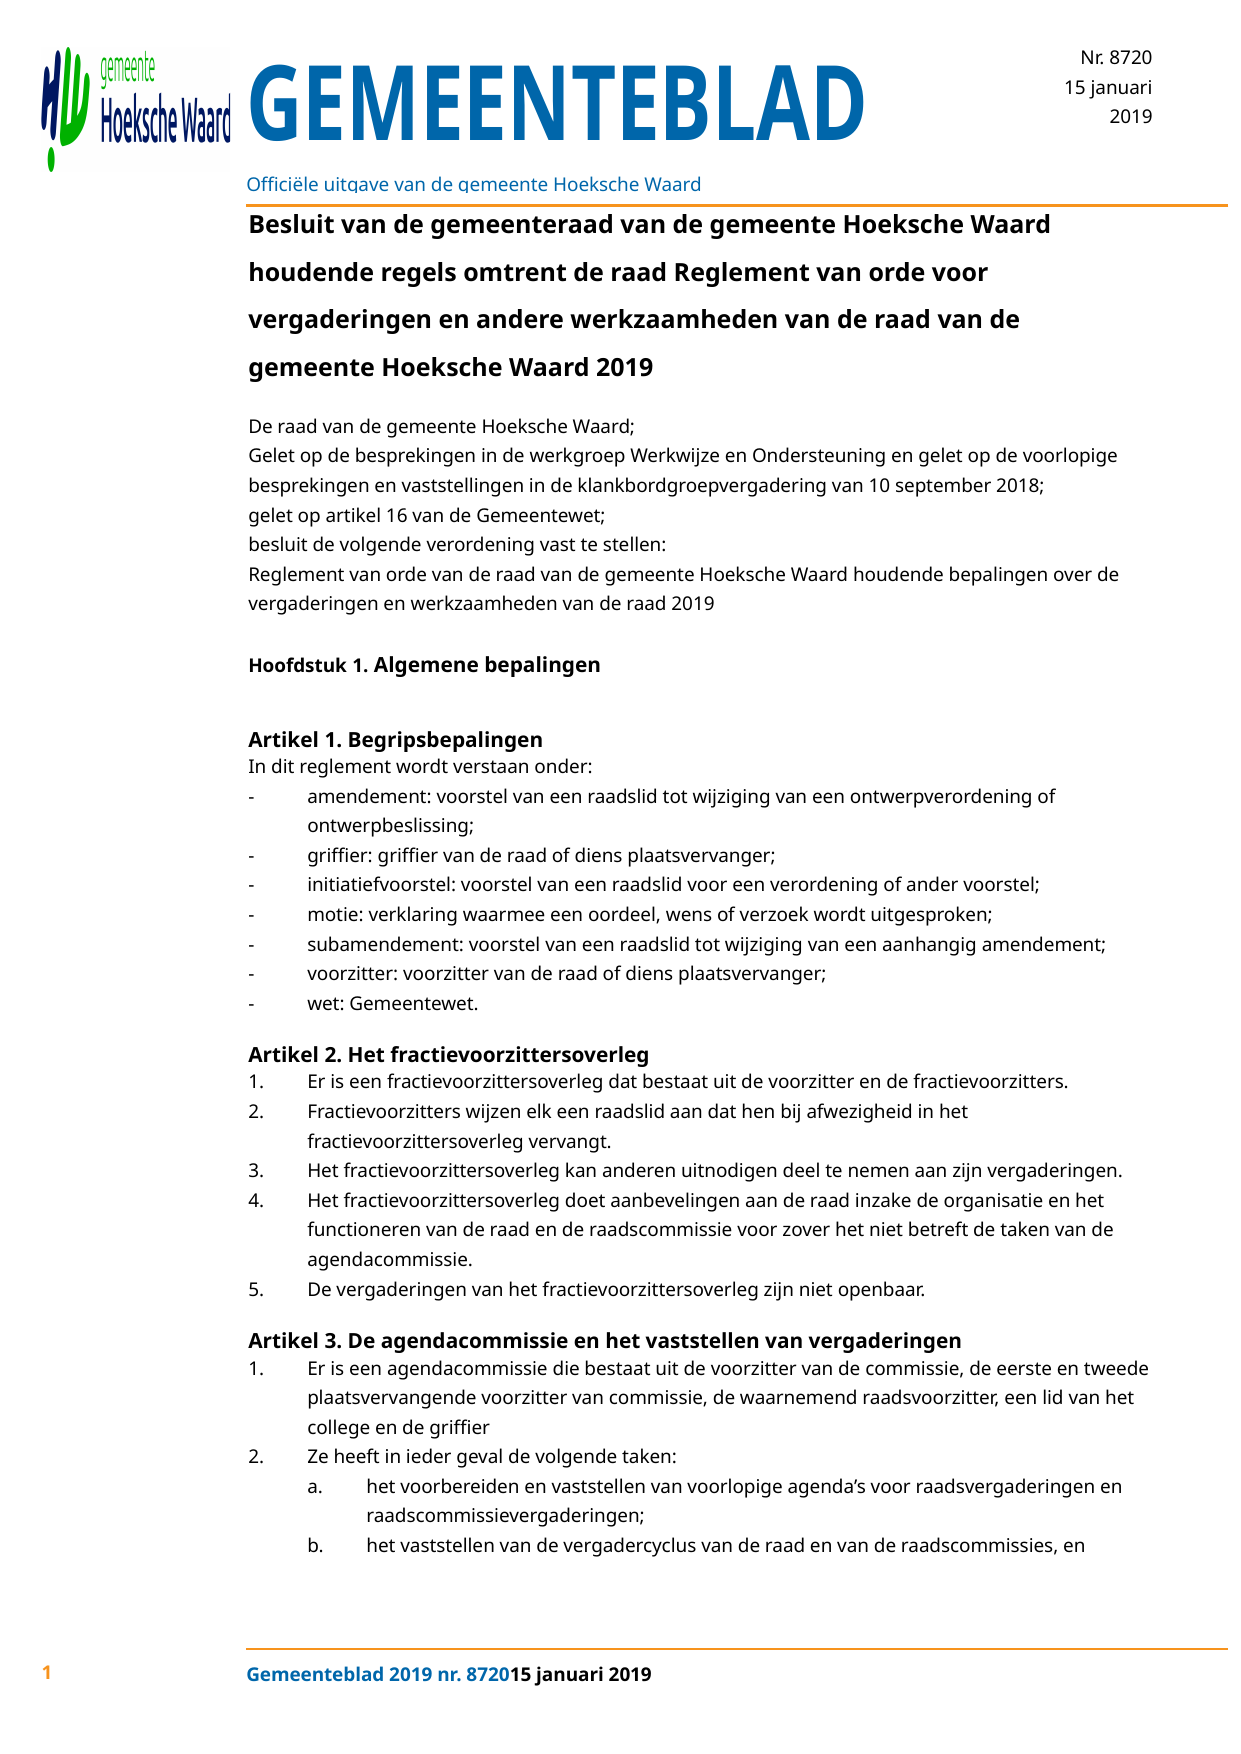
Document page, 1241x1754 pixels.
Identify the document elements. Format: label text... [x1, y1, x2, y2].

text gelet op artikel 16 van de Gemeentewet; [248, 502, 1152, 528]
text De raad van de gemeente Hoeksche Waard; [248, 413, 1152, 439]
list Het fractievoorzittersoverleg kan anderen uitnodigen deel te nemen aan zijn vergaderingen. [248, 1157, 1152, 1183]
list wet: Gemeentewet. [248, 990, 1152, 1016]
text besluit de volgende verordening vast te stellen: [248, 531, 1152, 557]
picture [41, 47, 231, 172]
list het vaststellen van de vergadercyclus van de raad en van de raadscommissies, en [307, 1532, 1152, 1558]
list voorzitter: voorzitter van de raad of diens plaatsvervanger; [248, 960, 1152, 986]
list Fractievoorzitters wijzen elk een raadslid aan dat hen bij afwezigheid in het fractievoorzittersoverleg vervangt. [248, 1098, 1152, 1154]
list initiatiefvoorstel: voorstel van een raadslid voor een verordening of ander voorstel; [248, 872, 1152, 897]
text In dit reglement wordt verstaan onder: [248, 753, 1152, 779]
list Ze heeft in ieder geval de volgende taken: [248, 1443, 1152, 1469]
text Gelet op de besprekingen in de werkgroep Werkwijze en Ondersteuning en gelet op de voorlopige besprekingen en vaststellingen in de klankbordgroepvergadering van 10 september 2018; [248, 443, 1152, 498]
text Hoofdstuk 1. Algemene bepalingen [248, 650, 1152, 678]
list griffier: griffier van de raad of diens plaatsvervanger; [248, 842, 1152, 868]
list amendement: voorstel van een raadslid tot wijziging van een ontwerpverordening of ontwerpbeslissing; [248, 783, 1152, 838]
text Besluit van de gemeenteraad van de gemeente Hoeksche Waard houdende regels omtrent de raad Reglement van orde voor vergaderingen en andere werkzaamheden van de raad van de gemeente Hoeksche Waard 2019 [248, 207, 1152, 384]
text Artikel 2. Het fractievoorzittersoverleg [248, 1040, 1152, 1069]
list Het fractievoorzittersoverleg doet aanbevelingen aan de raad inzake de organisatie en het functioneren van de raad en de raadscommissie voor zover het niet betreft de taken van de agendacommissie. [248, 1187, 1152, 1272]
list motie: verklaring waarmee een oordeel, wens of verzoek wordt uitgesproken; [248, 901, 1152, 927]
list Er is een fractievoorzittersoverleg dat bestaat uit de voorzitter en de fractievoorzitters. [248, 1069, 1152, 1094]
list subamendement: voorstel van een raadslid tot wijziging van een aanhangig amendement; [248, 931, 1152, 956]
text Reglement van orde van de raad van de gemeente Hoeksche Waard houdende bepalingen over de vergaderingen en werkzaamheden van de raad 2019 [248, 561, 1152, 616]
list het voorbereiden en vaststellen van voorlopige agenda’s voor raadsvergaderingen en raadscommissievergaderingen; [307, 1473, 1152, 1528]
list Er is een agendacommissie die bestaat uit de voorzitter van de commissie, de eerste en tweede plaatsvervangende voorzitter van commissie, de waarnemend raadsvoorzitter, een lid van het college en de griffier [248, 1355, 1152, 1439]
text Artikel 1. Begripsbepalingen [248, 725, 1152, 753]
text Artikel 3. De agendacommissie en het vaststellen van vergaderingen [248, 1326, 1152, 1355]
list De vergaderingen van het fractievoorzittersoverleg zijn niet openbaar. [248, 1276, 1152, 1302]
